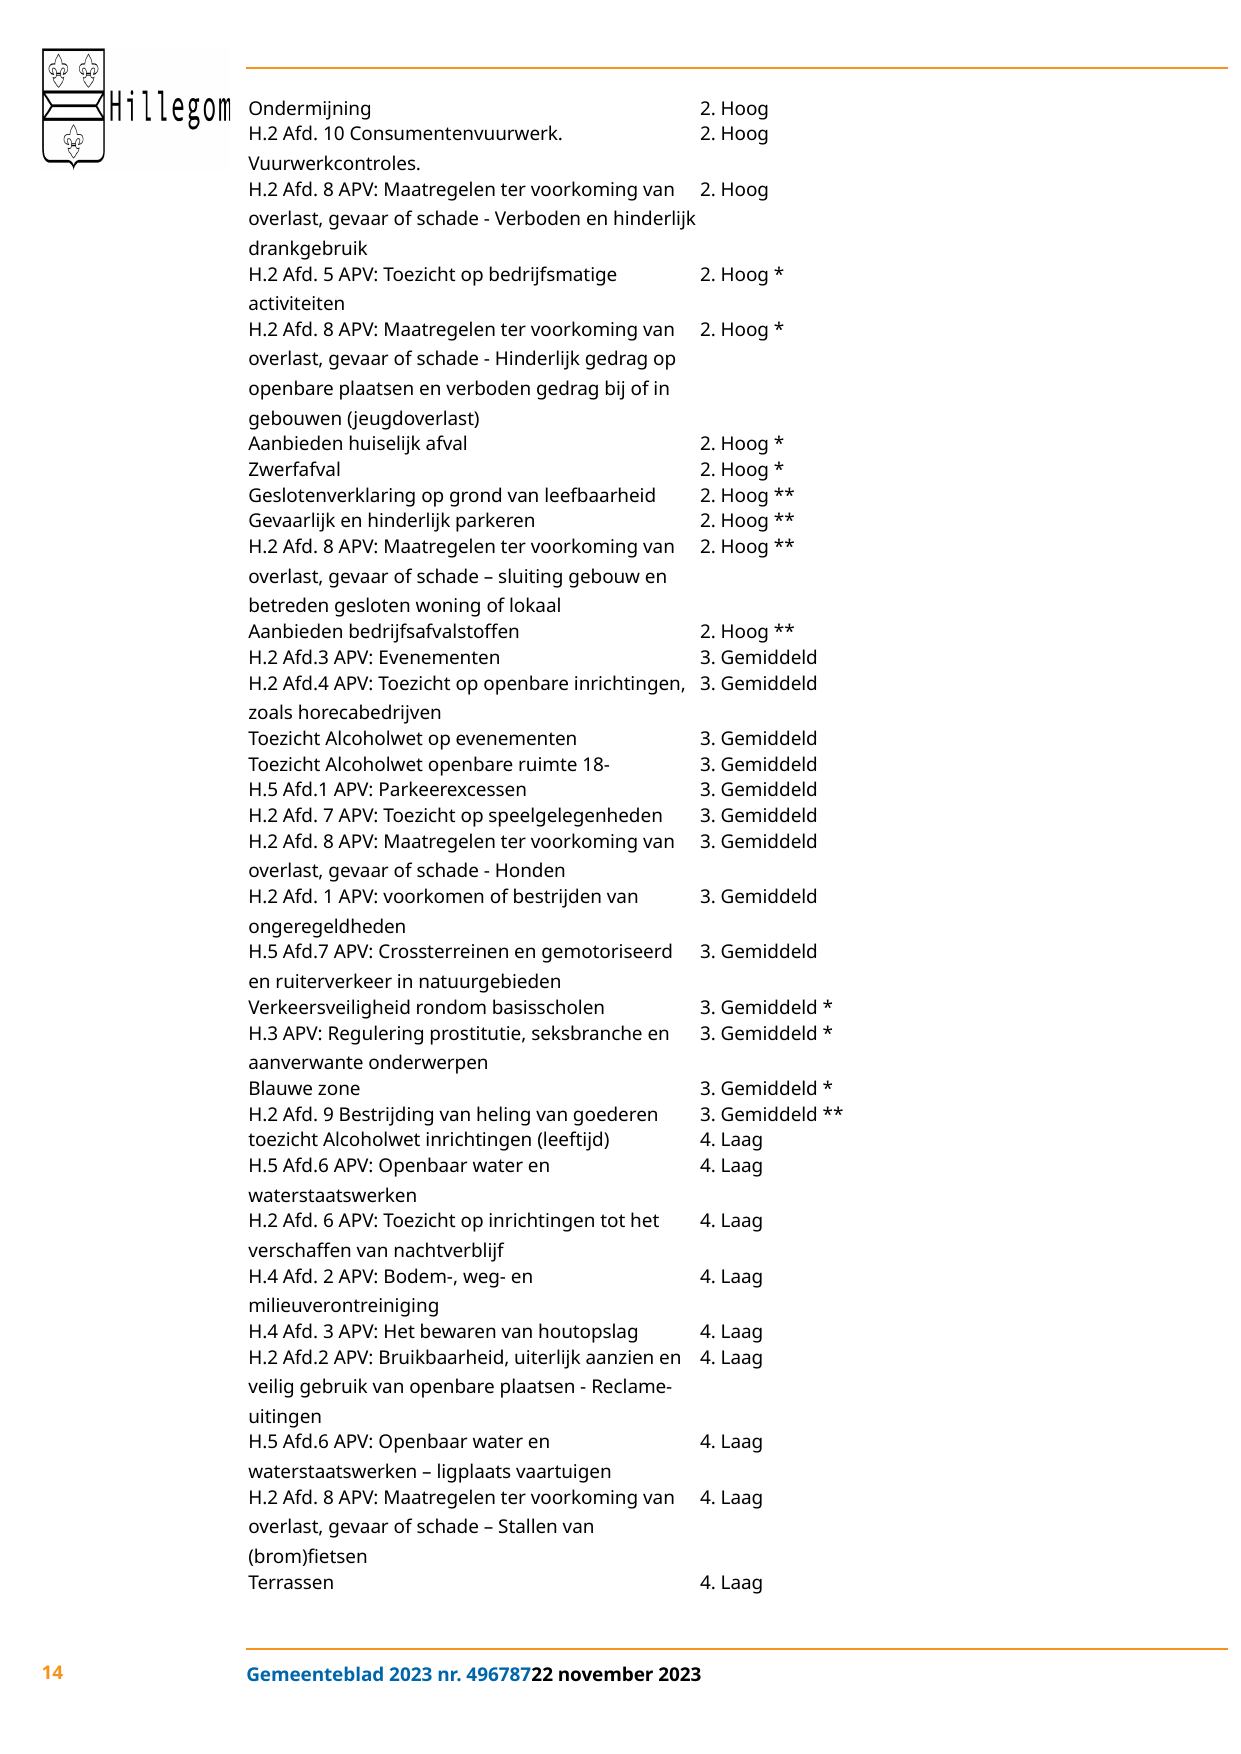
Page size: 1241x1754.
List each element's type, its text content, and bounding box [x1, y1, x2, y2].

table_cell 2. Hoog * [700, 456, 1152, 482]
table_cell 3. Gemiddeld * [700, 994, 1152, 1020]
table_cell 4. Laag [700, 1126, 1152, 1152]
table_cell 2. Hoog [700, 121, 1152, 176]
table_cell H.2 Afd. 5 APV: Toezicht op bedrijfsmatige activiteiten [248, 261, 700, 316]
table_cell 3. Gemiddeld [700, 883, 1152, 939]
table_cell 3. Gemiddeld [700, 777, 1152, 802]
table_cell 2. Hoog * [700, 316, 1152, 431]
table_cell 2. Hoog ** [700, 534, 1152, 618]
table_cell Geslotenverklaring op grond van leefbaarheid [248, 482, 700, 508]
table_cell Terrassen [248, 1569, 700, 1595]
table_cell Toezicht Alcoholwet openbare ruimte 18- [248, 751, 700, 777]
table_cell H.5 Afd.1 APV: Parkeerexcessen [248, 777, 700, 802]
table_cell H.4 Afd. 3 APV: Het bewaren van houtopslag [248, 1318, 700, 1344]
table_cell Ondermijning [248, 95, 700, 121]
table_cell H.2 Afd. 10 Consumentenvuurwerk. Vuurwerkcontroles. [248, 121, 700, 176]
table_cell Aanbieden bedrijfsafvalstoffen [248, 618, 700, 644]
table_cell Gevaarlijk en hinderlijk parkeren [248, 508, 700, 533]
table_cell Zwerfafval [248, 456, 700, 482]
table_cell H.2 Afd. 7 APV: Toezicht op speelgelegenheden [248, 802, 700, 828]
table_cell 4. Laag [700, 1429, 1152, 1484]
table_cell 4. Laag [700, 1318, 1152, 1344]
table_cell H.2 Afd. 6 APV: Toezicht op inrichtingen tot het verschaffen van nachtverblijf [248, 1208, 700, 1263]
table_cell H.5 Afd.6 APV: Openbaar water en waterstaatswerken – ligplaats vaartuigen [248, 1429, 700, 1484]
table_cell H.5 Afd.6 APV: Openbaar water en waterstaatswerken [248, 1152, 700, 1207]
table_cell H.2 Afd. 8 APV: Maatregelen ter voorkoming van overlast, gevaar of schade – sluiting gebouw en betreden gesloten woning of lokaal [248, 534, 700, 618]
table_cell 3. Gemiddeld [700, 670, 1152, 725]
table_cell 2. Hoog ** [700, 618, 1152, 644]
table_cell 3. Gemiddeld ** [700, 1101, 1152, 1126]
table_cell toezicht Alcoholwet inrichtingen (leeftijd) [248, 1126, 700, 1152]
table_cell H.4 Afd. 2 APV: Bodem-, weg- en milieuverontreiniging [248, 1263, 700, 1318]
table_cell 3. Gemiddeld [700, 751, 1152, 777]
table_cell 4. Laag [700, 1569, 1152, 1595]
table_cell Aanbieden huiselijk afval [248, 431, 700, 456]
table_cell H.5 Afd.7 APV: Crossterreinen en gemotoriseerd en ruiterverkeer in natuurgebieden [248, 939, 700, 994]
table_cell 4. Laag [700, 1484, 1152, 1569]
table_cell H.2 Afd.4 APV: Toezicht op openbare inrichtingen, zoals horecabedrijven [248, 670, 700, 725]
table_cell 3. Gemiddeld [700, 802, 1152, 828]
table_cell H.2 Afd. 9 Bestrijding van heling van goederen [248, 1101, 700, 1126]
table_cell 3. Gemiddeld [700, 828, 1152, 883]
table_cell 2. Hoog [700, 95, 1152, 121]
table_cell 4. Laag [700, 1344, 1152, 1429]
table_cell 3. Gemiddeld [700, 644, 1152, 670]
table_cell 3. Gemiddeld * [700, 1020, 1152, 1075]
table_cell H.2 Afd. 8 APV: Maatregelen ter voorkoming van overlast, gevaar of schade – Stallen van (brom)fietsen [248, 1484, 700, 1569]
table_cell H.3 APV: Regulering prostitutie, seksbranche en aanverwante onderwerpen [248, 1020, 700, 1075]
table_cell H.2 Afd. 8 APV: Maatregelen ter voorkoming van overlast, gevaar of schade - Hinderlijk gedrag op openbare plaatsen en verboden gedrag bij of in gebouwen (jeugdoverlast) [248, 316, 700, 431]
picture [41, 47, 231, 172]
table_cell 2. Hoog * [700, 261, 1152, 316]
table_cell 2. Hoog ** [700, 482, 1152, 508]
table_cell 4. Laag [700, 1263, 1152, 1318]
table_cell Verkeersveiligheid rondom basisscholen [248, 994, 700, 1020]
table_cell 4. Laag [700, 1152, 1152, 1207]
table_cell H.2 Afd. 1 APV: voorkomen of bestrijden van ongeregeldheden [248, 883, 700, 939]
table_cell 4. Laag [700, 1208, 1152, 1263]
table_cell H.2 Afd.2 APV: Bruikbaarheid, uiterlijk aanzien en veilig gebruik van openbare plaatsen - Reclame-uitingen [248, 1344, 700, 1429]
table_cell Toezicht Alcoholwet op evenementen [248, 725, 700, 751]
table_cell 2. Hoog [700, 176, 1152, 261]
table_cell 2. Hoog ** [700, 508, 1152, 533]
table_cell H.2 Afd. 8 APV: Maatregelen ter voorkoming van overlast, gevaar of schade - Honden [248, 828, 700, 883]
table_cell H.2 Afd. 8 APV: Maatregelen ter voorkoming van overlast, gevaar of schade - Verboden en hinderlijk drankgebruik [248, 176, 700, 261]
table_cell 3. Gemiddeld * [700, 1075, 1152, 1101]
table_cell 2. Hoog * [700, 431, 1152, 456]
table_cell 3. Gemiddeld [700, 725, 1152, 751]
table_cell H.2 Afd.3 APV: Evenementen [248, 644, 700, 670]
table_cell 3. Gemiddeld [700, 939, 1152, 994]
table_cell Blauwe zone [248, 1075, 700, 1101]
